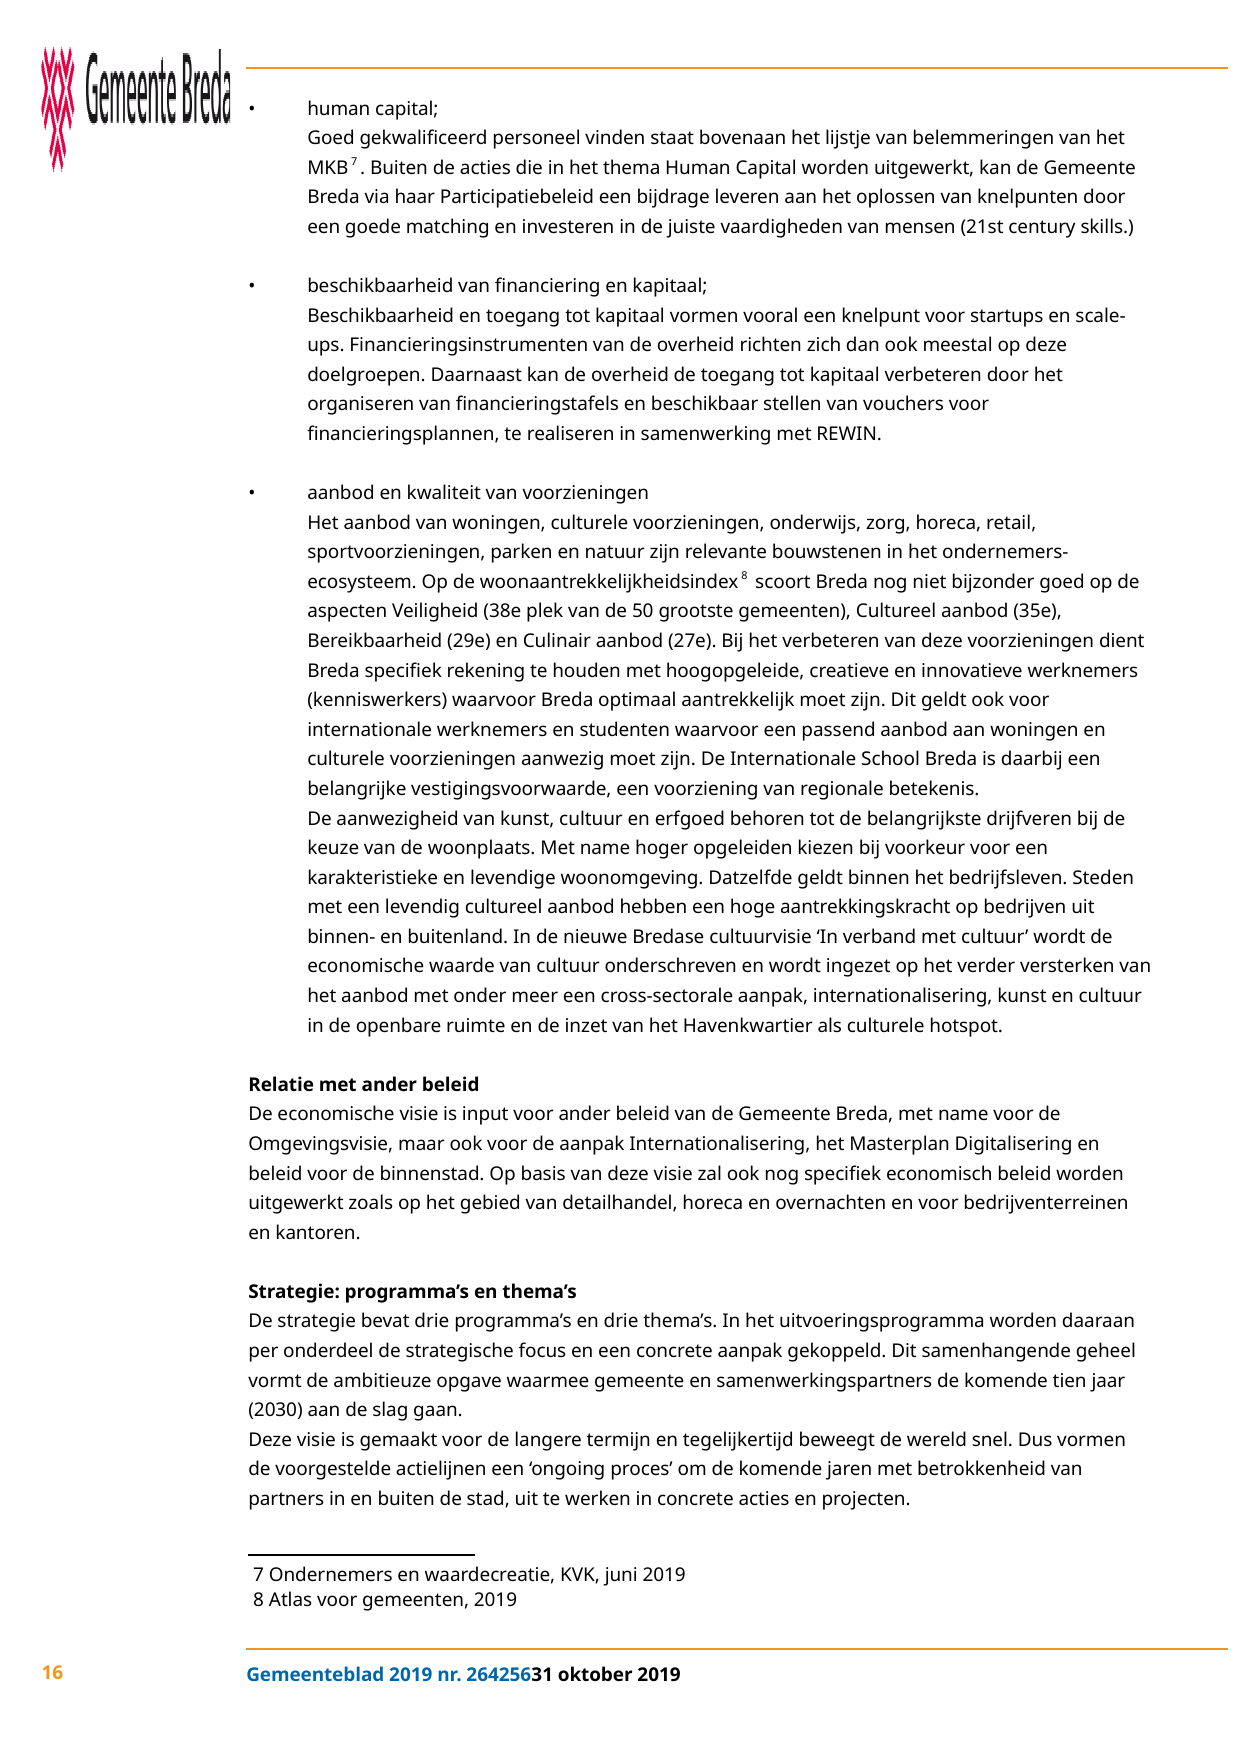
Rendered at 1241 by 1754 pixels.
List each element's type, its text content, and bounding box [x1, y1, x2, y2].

text Relatie met ander beleid [248, 1071, 1152, 1097]
list human capital; [248, 95, 1152, 121]
list aanbod en kwaliteit van voorzieningen [248, 479, 1152, 505]
text Strategie: programma’s en thema’s [248, 1278, 1152, 1304]
list Het aanbod van woningen, culturele voorzieningen, onderwijs, zorg, horeca, retail, sportvoorzieningen, parken en natuur zijn relevante bouwstenen in het ondernemers- ecosysteem. Op de woonaantrekkelijkheidsindex scoort Breda nog niet bijzonder goed op de aspecten Veiligheid (38e plek van de 50 grootste gemeenten), Cultureel aanbod (35e), Bereikbaarheid (29e) en Culinair aanbod (27e). Bij het verbeteren van deze voorzieningen dient Breda specifiek rekening te houden met hoogopgeleide, creatieve en innovatieve werknemers (kenniswerkers) waarvoor Breda optimaal aantrekkelijk moet zijn. Dit geldt ook voor internationale werknemers en studenten waarvoor een passend aanbod aan woningen en culturele voorzieningen aanwezig moet zijn. De Internationale School Breda is daarbij een belangrijke vestigingsvoorwaarde, een voorziening van regionale betekenis. [248, 509, 1152, 801]
list beschikbaarheid van financiering en kapitaal; [248, 272, 1152, 298]
picture [41, 47, 231, 172]
text De strategie bevat drie programma’s en drie thema’s. In het uitvoeringsprogramma worden daaraan per onderdeel de strategische focus en een concrete aanpak gekoppeld. Dit samenhangende geheel vormt de ambitieuze opgave waarmee gemeente en samenwerkingspartners de komende tien jaar (2030) aan de slag gaan. [248, 1308, 1152, 1422]
list Goed gekwalificeerd personeel vinden staat bovenaan het lijstje van belemmeringen van het MKB. Buiten de acties die in het thema Human Capital worden uitgewerkt, kan de Gemeente Breda via haar Participatiebeleid een bijdrage leveren aan het oplossen van knelpunten door een goede matching en investeren in de juiste vaardigheden van mensen (21st century skills.) [248, 124, 1152, 239]
text De economische visie is input voor ander beleid van de Gemeente Breda, met name voor de Omgevingsvisie, maar ook voor de aanpak Internationalisering, het Masterplan Digitalisering en beleid voor de binnenstad. Op basis van deze visie zal ook nog specifiek economisch beleid worden uitgewerkt zoals op het gebied van detailhandel, horeca en overnachten en voor bedrijventerreinen en kantoren. [248, 1101, 1152, 1245]
list De aanwezigheid van kunst, cultuur en erfgoed behoren tot de belangrijkste drijfveren bij de keuze van de woonplaats. Met name hoger opgeleiden kiezen bij voorkeur voor een karakteristieke en levendige woonomgeving. Datzelfde geldt binnen het bedrijfsleven. Steden met een levendig cultureel aanbod hebben een hoge aantrekkingskracht op bedrijven uit binnen- en buitenland. In de nieuwe Bredase cultuurvisie ‘In verband met cultuur’ wordt de economische waarde van cultuur onderschreven en wordt ingezet op het verder versterken van het aanbod met onder meer een cross-sectorale aanpak, internationalisering, kunst en cultuur in de openbare ruimte en de inzet van het Havenkwartier als culturele hotspot. [248, 805, 1152, 1038]
text Deze visie is gemaakt voor de langere termijn en tegelijkertijd beweegt de wereld snel. Dus vormen de voorgestelde actielijnen een ‘ongoing proces’ om de komende jaren met betrokkenheid van partners in en buiten de stad, uit te werken in concrete acties en projecten. [248, 1426, 1152, 1511]
list Ondernemers en waardecreatie, KVK, juni 2019 [248, 1561, 1152, 1586]
list Beschikbaarheid en toegang tot kapitaal vormen vooral een knelpunt voor startups en scale-ups. Financieringsinstrumenten van de overheid richten zich dan ook meestal op deze doelgroepen. Daarnaast kan de overheid de toegang tot kapitaal verbeteren door het organiseren van financieringstafels en beschikbaar stellen van vouchers voor financieringsplannen, te realiseren in samenwerking met REWIN. [248, 302, 1152, 446]
list Atlas voor gemeenten, 2019 [248, 1586, 1152, 1612]
